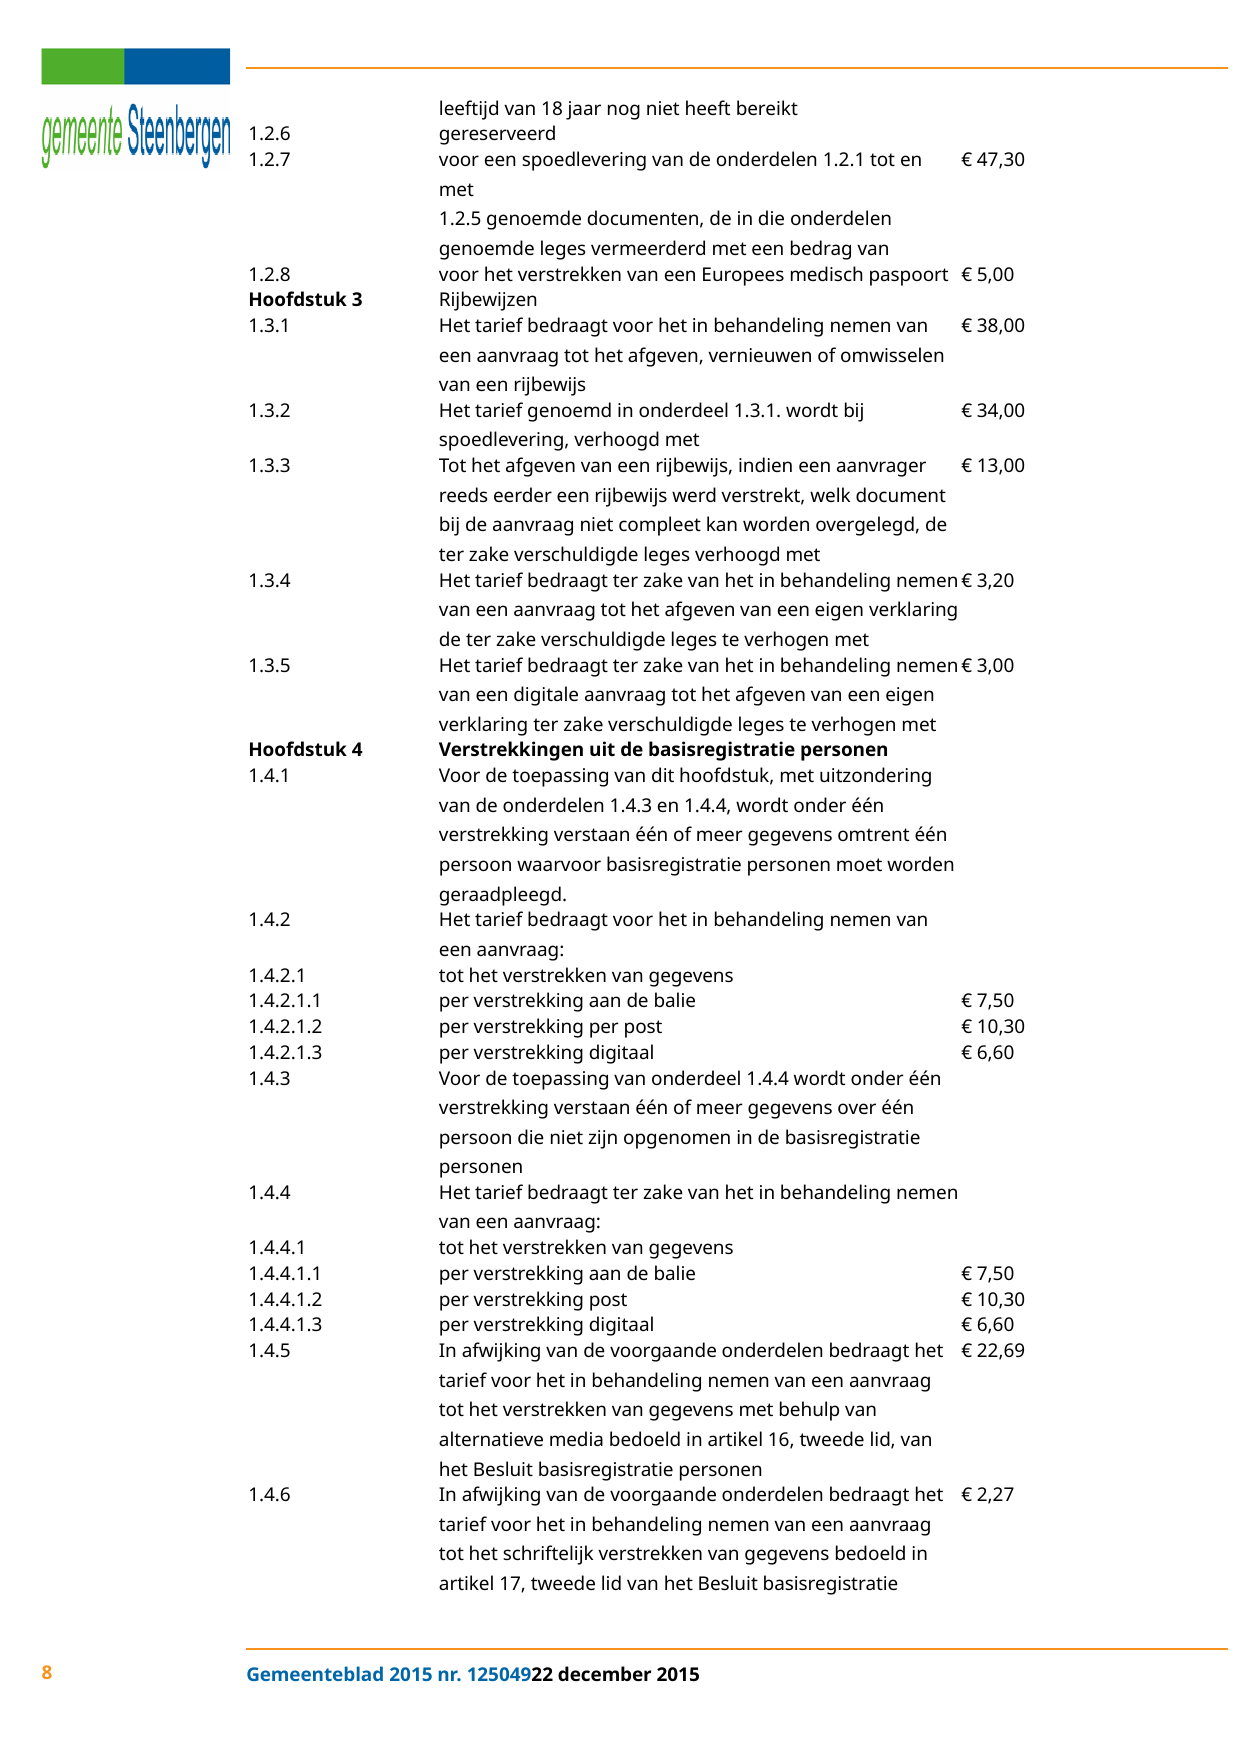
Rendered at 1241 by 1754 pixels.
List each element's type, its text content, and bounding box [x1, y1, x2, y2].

table_cell [961, 1179, 1152, 1234]
table_cell In afwijking van de voorgaande onderdelen bedraagt het tarief voor het in behandeling nemen van een aanvraag tot het schriftelijk verstrekken van gegevens bedoeld in artikel 17, tweede lid van het Besluit basisregistratie [439, 1481, 961, 1596]
table_cell Het tarief bedraagt voor het in behandeling nemen van een aanvraag: [439, 906, 961, 962]
table_cell € 6,60 [961, 1312, 1152, 1337]
table_cell € 10,30 [961, 1013, 1152, 1039]
table_cell 1.4.4.1.1 [248, 1260, 439, 1286]
table_cell [961, 1235, 1152, 1260]
table_cell 1.4.4 [248, 1179, 439, 1234]
table_cell per verstrekking digitaal [439, 1039, 961, 1065]
table_cell € 13,00 [961, 453, 1152, 567]
table_cell 1.2.6 [248, 121, 439, 146]
table_cell 1.4.4.1 [248, 1235, 439, 1260]
table_cell € 10,30 [961, 1286, 1152, 1312]
table_cell € 22,69 [961, 1338, 1152, 1481]
table_cell leeftijd van 18 jaar nog niet heeft bereikt [439, 95, 961, 121]
table_cell 1.4.4.1.3 [248, 1312, 439, 1337]
table_cell 1.3.2 [248, 397, 439, 452]
table_cell [961, 962, 1152, 987]
table_cell 1.3.1 [248, 312, 439, 397]
table_cell Rijbewijzen [439, 286, 961, 312]
table_cell € 38,00 [961, 312, 1152, 397]
table_cell Voor de toepassing van dit hoofdstuk, met uitzondering van de onderdelen 1.4.3 en 1.4.4, wordt onder één verstrekking verstaan één of meer gegevens omtrent één persoon waarvoor basisregistratie personen moet worden geraadpleegd. [439, 763, 961, 906]
table_cell [961, 763, 1152, 906]
table_cell per verstrekking digitaal [439, 1312, 961, 1337]
table_cell € 47,30 [961, 146, 1152, 261]
table_cell Voor de toepassing van onderdeel 1.4.4 wordt onder één verstrekking verstaan één of meer gegevens over één persoon die niet zijn opgenomen in de basisregistratie personen [439, 1065, 961, 1179]
table_cell [961, 95, 1152, 121]
table_cell 1.4.1 [248, 763, 439, 906]
table_cell € 3,00 [961, 652, 1152, 737]
table_cell [961, 286, 1152, 312]
table_cell 1.4.6 [248, 1481, 439, 1596]
table_cell 1.4.2 [248, 906, 439, 962]
table_cell € 2,27 [961, 1481, 1152, 1596]
table_cell 1.2.7 [248, 146, 439, 261]
table_cell Tot het afgeven van een rijbewijs, indien een aanvrager reeds eerder een rijbewijs werd verstrekt, welk document bij de aanvraag niet compleet kan worden overgelegd, de ter zake verschuldigde leges verhoogd met [439, 453, 961, 567]
table_cell [961, 121, 1152, 146]
table_cell voor een spoedlevering van de onderdelen 1.2.1 tot en met 1.2.5 genoemde documenten, de in die onderdelen genoemde leges vermeerderd met een bedrag van [439, 146, 961, 261]
table_cell € 6,60 [961, 1039, 1152, 1065]
table_cell 1.4.2.1 [248, 962, 439, 987]
table_cell [961, 1065, 1152, 1179]
table_cell [961, 906, 1152, 962]
table_cell Het tarief bedraagt ter zake van het in behandeling nemen van een aanvraag: [439, 1179, 961, 1234]
table_cell 1.3.5 [248, 652, 439, 737]
table_cell Het tarief bedraagt ter zake van het in behandeling nemen van een digitale aanvraag tot het afgeven van een eigen verklaring ter zake verschuldigde leges te verhogen met [439, 652, 961, 737]
table_cell Hoofdstuk 3 [248, 286, 439, 312]
table_cell tot het verstrekken van gegevens [439, 962, 961, 987]
picture [41, 47, 231, 172]
table_cell 1.2.8 [248, 261, 439, 286]
table_cell Het tarief bedraagt voor het in behandeling nemen van een aanvraag tot het afgeven, vernieuwen of omwisselen van een rijbewijs [439, 312, 961, 397]
table_cell per verstrekking per post [439, 1013, 961, 1039]
table_cell Het tarief genoemd in onderdeel 1.3.1. wordt bij spoedlevering, verhoogd met [439, 397, 961, 452]
table_cell In afwijking van de voorgaande onderdelen bedraagt het tarief voor het in behandeling nemen van een aanvraag tot het verstrekken van gegevens met behulp van alternatieve media bedoeld in artikel 16, tweede lid, van het Besluit basisregistratie personen [439, 1338, 961, 1481]
table_cell € 7,50 [961, 1260, 1152, 1286]
table_cell Hoofdstuk 4 [248, 737, 439, 762]
table_cell 1.4.3 [248, 1065, 439, 1179]
table_cell tot het verstrekken van gegevens [439, 1235, 961, 1260]
table_cell 1.3.4 [248, 567, 439, 652]
table_cell [248, 95, 439, 121]
table_cell 1.3.3 [248, 453, 439, 567]
table_cell 1.4.4.1.2 [248, 1286, 439, 1312]
table_cell € 7,50 [961, 988, 1152, 1013]
table_cell € 5,00 [961, 261, 1152, 286]
table_cell 1.4.2.1.1 [248, 988, 439, 1013]
table_cell [961, 737, 1152, 762]
table_cell 1.4.5 [248, 1338, 439, 1481]
table_cell € 3,20 [961, 567, 1152, 652]
table_cell per verstrekking post [439, 1286, 961, 1312]
table_cell € 34,00 [961, 397, 1152, 452]
table_cell voor het verstrekken van een Europees medisch paspoort [439, 261, 961, 286]
table_cell per verstrekking aan de balie [439, 1260, 961, 1286]
table_cell per verstrekking aan de balie [439, 988, 961, 1013]
table_cell gereserveerd [439, 121, 961, 146]
table_cell 1.4.2.1.3 [248, 1039, 439, 1065]
table_cell Verstrekkingen uit de basisregistratie personen [439, 737, 961, 762]
table_cell Het tarief bedraagt ter zake van het in behandeling nemen van een aanvraag tot het afgeven van een eigen verklaring de ter zake verschuldigde leges te verhogen met [439, 567, 961, 652]
table_cell 1.4.2.1.2 [248, 1013, 439, 1039]
